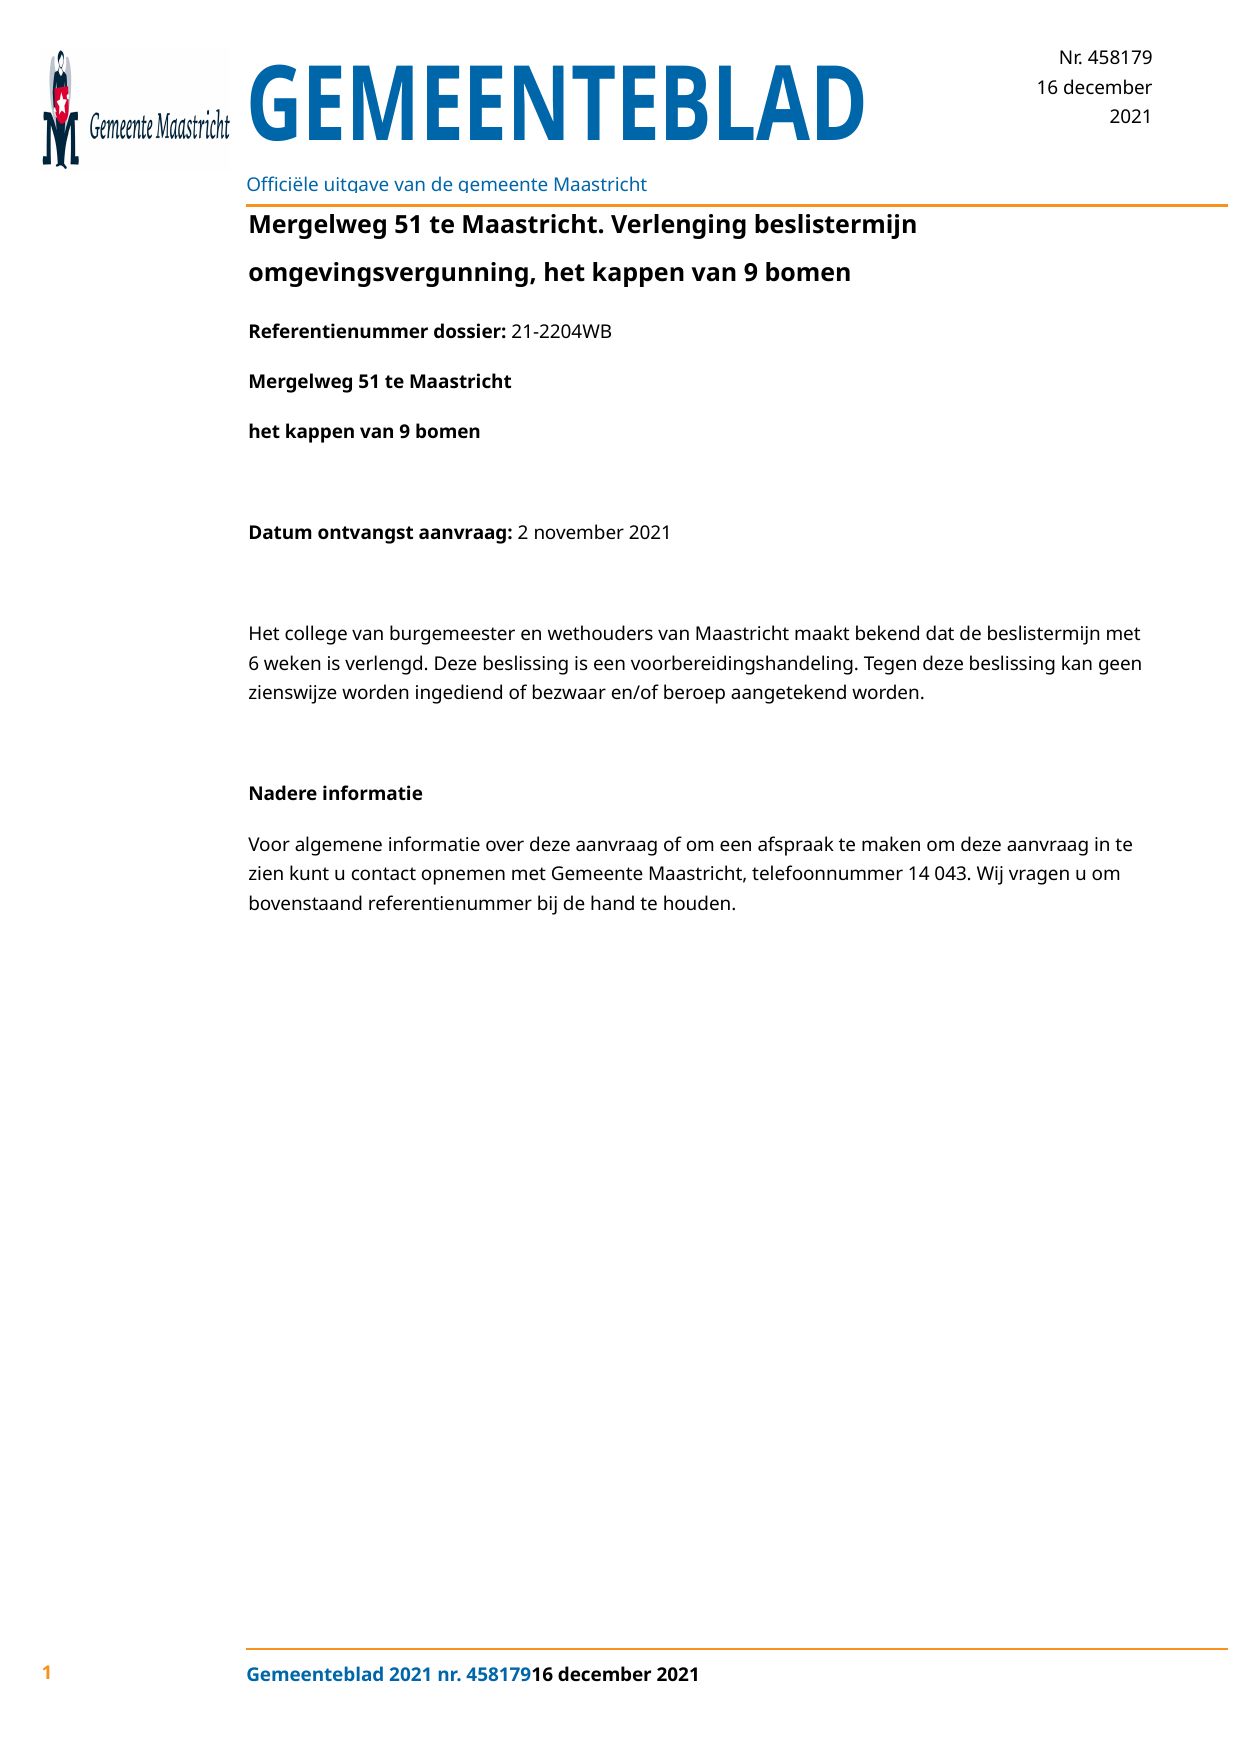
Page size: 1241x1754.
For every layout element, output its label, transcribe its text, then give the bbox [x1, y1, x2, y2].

text Datum ontvangst aanvraag: 2 november 2021 [248, 519, 1152, 545]
text Voor algemene informatie over deze aanvraag of om een afspraak te maken om deze aanvraag in te zien kunt u contact opnemen met Gemeente Maastricht, telefoonnummer 14 043. Wij vragen u om bovenstaand referentienummer bij de hand te houden. [248, 831, 1152, 916]
text Mergelweg 51 te Maastricht [248, 368, 1152, 394]
text het kappen van 9 bomen [248, 419, 1152, 444]
text Mergelweg 51 te Maastricht. Verlenging beslistermijn omgevingsvergunning, het kappen van 9 bomen [248, 207, 1152, 288]
picture [41, 47, 231, 172]
text Nadere informatie [248, 780, 1152, 806]
text Referentienummer dossier: 21-2204WB [248, 318, 1152, 344]
text Het college van burgemeester en wethouders van Maastricht maakt bekend dat de beslistermijn met 6 weken is verlengd. Deze beslissing is een voorbereidingshandeling. Tegen deze beslissing kan geen zienswijze worden ingediend of bezwaar en/of beroep aangetekend worden. [248, 620, 1152, 705]
